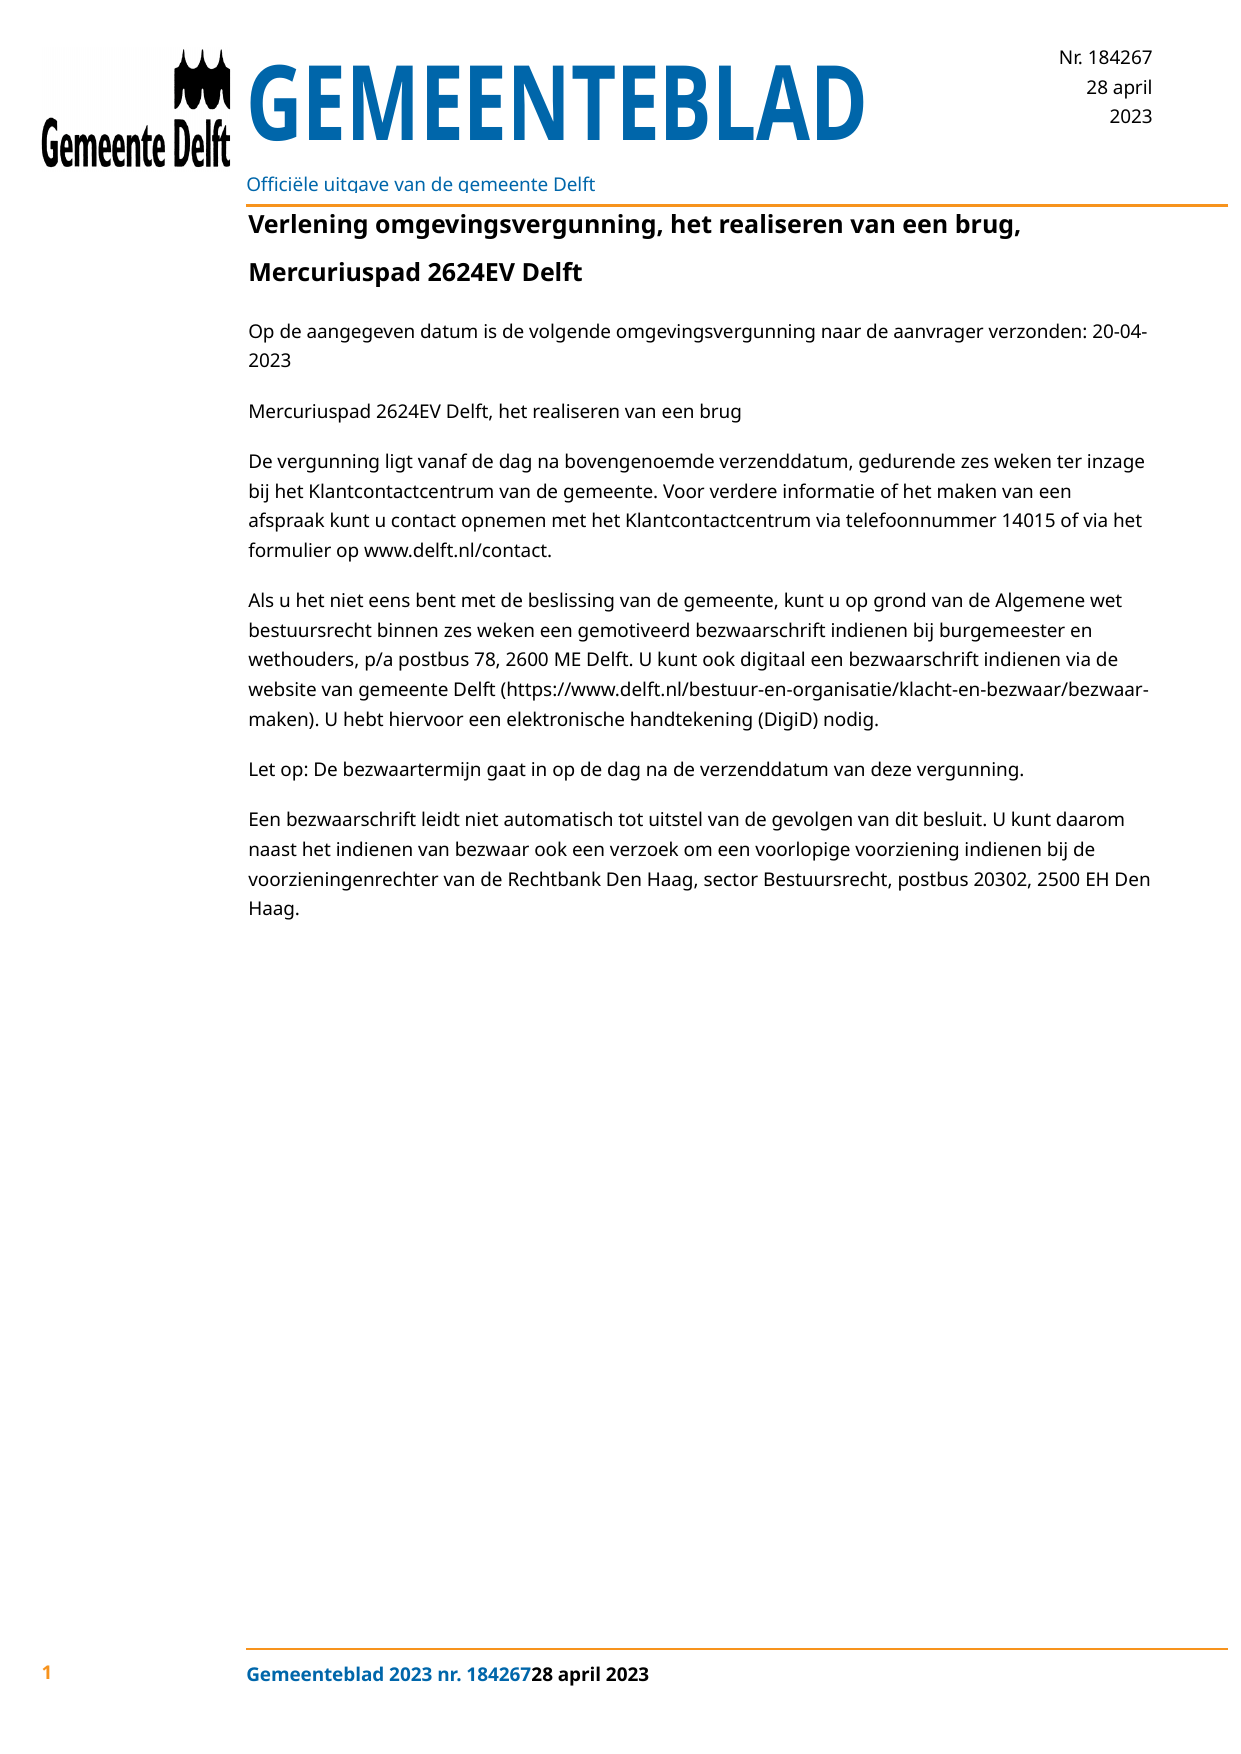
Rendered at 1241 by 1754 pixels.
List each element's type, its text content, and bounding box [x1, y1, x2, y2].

text Verlening omgevingsvergunning, het realiseren van een brug, Mercuriuspad 2624EV Delft [248, 207, 1152, 288]
text Op de aangegeven datum is de volgende omgevingsvergunning naar de aanvrager verzonden: 20-04-2023 [248, 318, 1152, 373]
text Een bezwaarschrift leidt niet automatisch tot uitstel van de gevolgen van dit besluit. U kunt daarom naast het indienen van bezwaar ook een verzoek om een voorlopige voorziening indienen bij de voorzieningenrechter van de Rechtbank Den Haag, sector Bestuursrecht, postbus 20302, 2500 EH Den Haag. [248, 807, 1152, 921]
text Let op: De bezwaartermijn gaat in op de dag na de verzenddatum van deze vergunning. [248, 756, 1152, 782]
picture [41, 47, 231, 172]
text De vergunning ligt vanaf de dag na bovengenoemde verzenddatum, gedurende zes weken ter inzage bij het Klantcontactcentrum van de gemeente. Voor verdere informatie of het maken van een afspraak kunt u contact opnemen met het Klantcontactcentrum via telefoonnummer 14015 of via het formulier op www.delft.nl/contact. [248, 448, 1152, 563]
text Als u het niet eens bent met de beslissing van de gemeente, kunt u op grond van de Algemene wet bestuursrecht binnen zes weken een gemotiveerd bezwaarschrift indienen bij burgemeester en wethouders, p/a postbus 78, 2600 ME Delft. U kunt ook digitaal een bezwaarschrift indienen via de website van gemeente Delft (https://www.delft.nl/bestuur-en-organisatie/klacht-en-bezwaar/bezwaar-maken). U hebt hiervoor een elektronische handtekening (DigiD) nodig. [248, 587, 1152, 732]
text Mercuriuspad 2624EV Delft, het realiseren van een brug [248, 398, 1152, 424]
